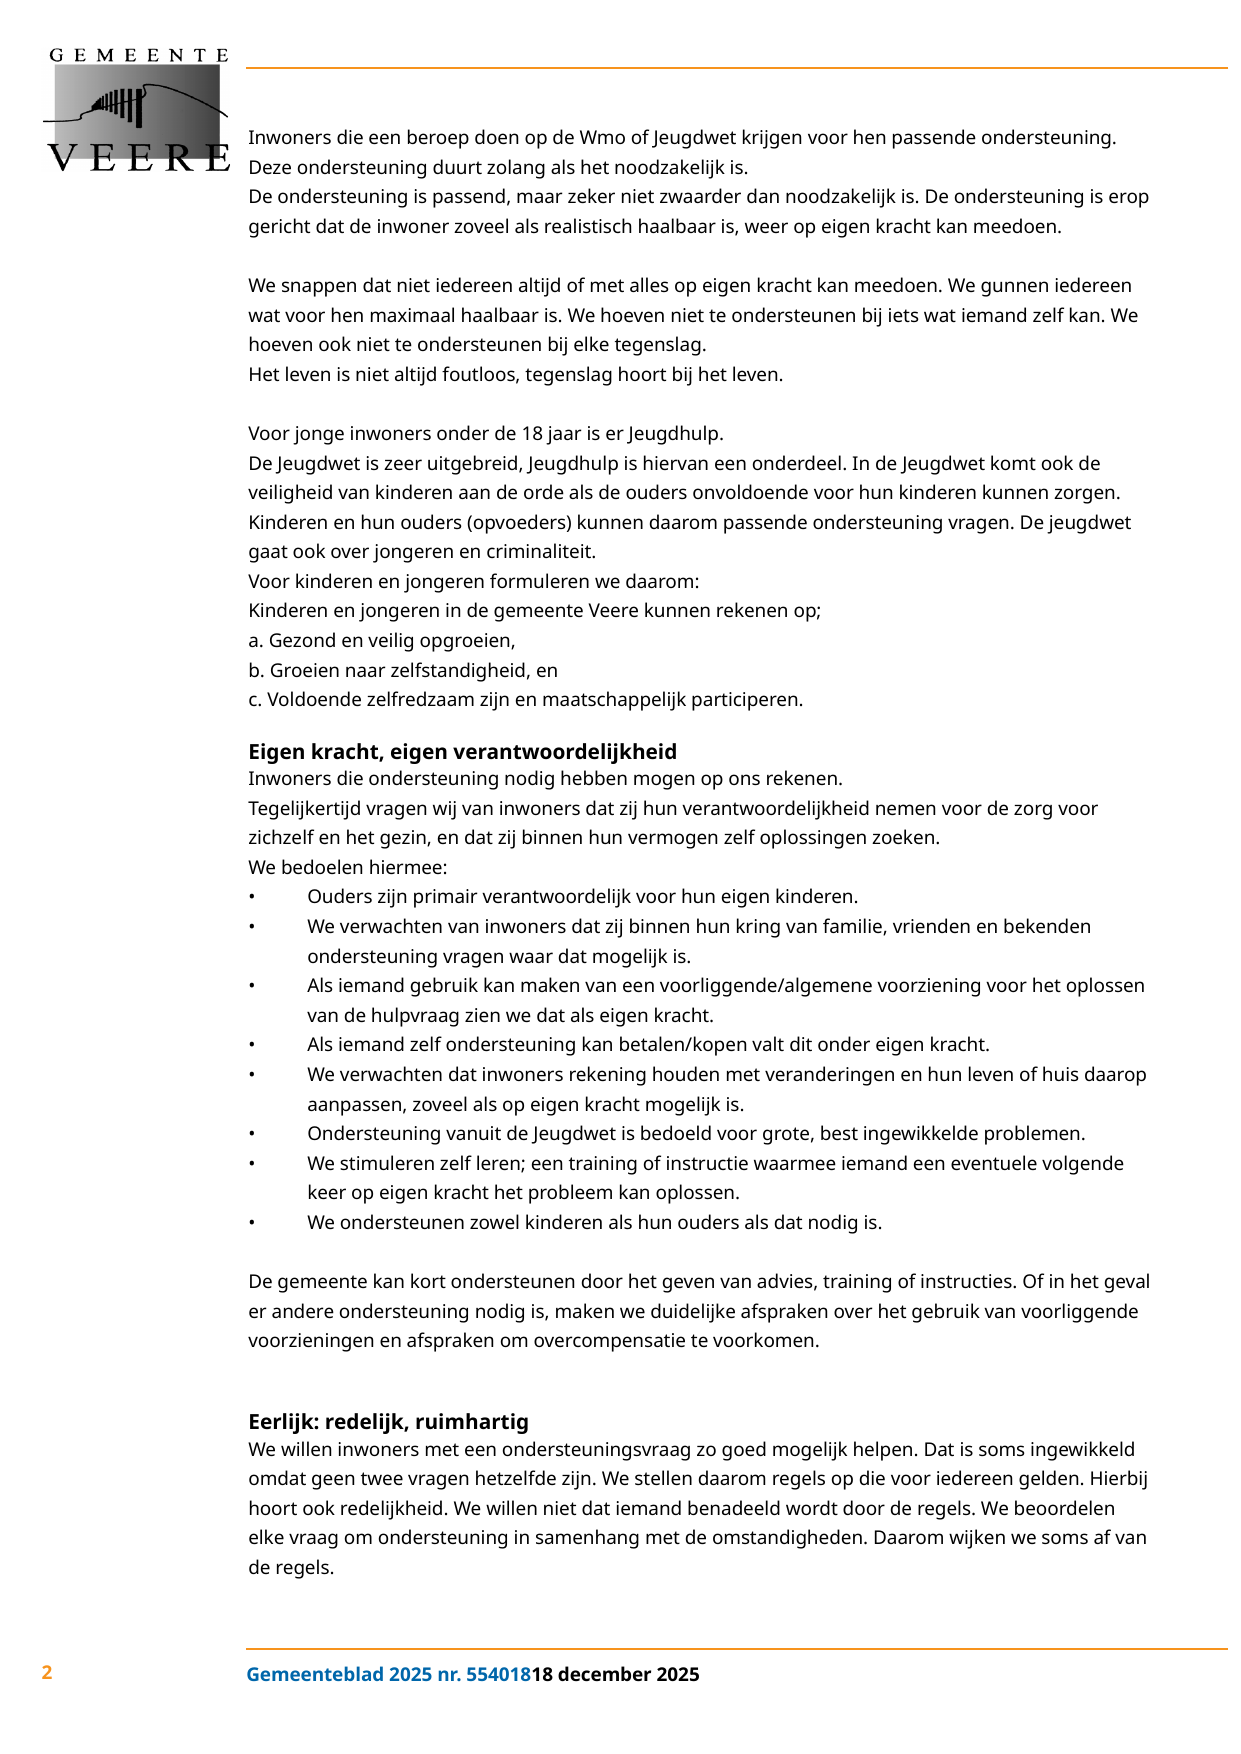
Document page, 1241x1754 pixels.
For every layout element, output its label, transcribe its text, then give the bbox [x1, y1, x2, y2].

text Eigen kracht, eigen verantwoordelijkheid [248, 737, 1152, 765]
list Ondersteuning vanuit de Jeugdwet is bedoeld voor grote, best ingewikkelde problemen. [248, 1120, 1152, 1146]
text We bedoelen hiermee: [248, 854, 1152, 880]
text Het leven is niet altijd foutloos, tegenslag hoort bij het leven. [248, 361, 1152, 387]
list We stimuleren zelf leren; een training of instructie waarmee iemand een eventuele volgende keer op eigen kracht het probleem kan oplossen. [248, 1150, 1152, 1205]
text De Jeugdwet is zeer uitgebreid, Jeugdhulp is hiervan een onderdeel. In de Jeugdwet komt ook de veiligheid van kinderen aan de orde als de ouders onvoldoende voor hun kinderen kunnen zorgen. Kinderen en hun ouders (opvoeders) kunnen daarom passende ondersteuning vragen. De jeugdwet gaat ook over jongeren en criminaliteit. [248, 450, 1152, 564]
text De gemeente kan kort ondersteunen door het geven van advies, training of instructies. Of in het geval er andere ondersteuning nodig is, maken we duidelijke afspraken over het gebruik van voorliggende voorzieningen en afspraken om overcompensatie te voorkomen. [248, 1268, 1152, 1353]
list Ouders zijn primair verantwoordelijk voor hun eigen kinderen. [248, 884, 1152, 909]
list We verwachten dat inwoners rekening houden met veranderingen en hun leven of huis daarop aanpassen, zoveel als op eigen kracht mogelijk is. [248, 1061, 1152, 1116]
text Eerlijk: redelijk, ruimhartig [248, 1407, 1152, 1436]
text a. Gezond en veilig opgroeien, [248, 627, 1152, 653]
text Tegelijkertijd vragen wij van inwoners dat zij hun verantwoordelijkheid nemen voor de zorg voor zichzelf en het gezin, en dat zij binnen hun vermogen zelf oplossingen zoeken. [248, 795, 1152, 850]
list Als iemand zelf ondersteuning kan betalen/kopen valt dit onder eigen kracht. [248, 1032, 1152, 1057]
text Voor jonge inwoners onder de 18 jaar is er Jeugdhulp. [248, 420, 1152, 446]
text We snappen dat niet iedereen altijd of met alles op eigen kracht kan meedoen. We gunnen iedereen wat voor hen maximaal haalbaar is. We hoeven niet te ondersteunen bij iets wat iemand zelf kan. We hoeven ook niet te ondersteunen bij elke tegenslag. [248, 272, 1152, 357]
text We willen inwoners met een ondersteuningsvraag zo goed mogelijk helpen. Dat is soms ingewikkeld omdat geen twee vragen hetzelfde zijn. We stellen daarom regels op die voor iedereen gelden. Hierbij hoort ook redelijkheid. We willen niet dat iemand benadeeld wordt door de regels. We beoordelen elke vraag om ondersteuning in samenhang met de omstandigheden. Daarom wijken we soms af van de regels. [248, 1436, 1152, 1580]
text b. Groeien naar zelfstandigheid, en [248, 657, 1152, 683]
text Inwoners die ondersteuning nodig hebben mogen op ons rekenen. [248, 765, 1152, 791]
list We ondersteunen zowel kinderen als hun ouders als dat nodig is. [248, 1209, 1152, 1235]
text c. Voldoende zelfredzaam zijn en maatschappelijk participeren. [248, 686, 1152, 712]
list We verwachten van inwoners dat zij binnen hun kring van familie, vrienden en bekenden ondersteuning vragen waar dat mogelijk is. [248, 913, 1152, 968]
text Kinderen en jongeren in de gemeente Veere kunnen rekenen op; [248, 598, 1152, 623]
list Als iemand gebruik kan maken van een voorliggende/algemene voorziening voor het oplossen van de hulpvraag zien we dat als eigen kracht. [248, 972, 1152, 1028]
text De ondersteuning is passend, maar zeker niet zwaarder dan noodzakelijk is. De ondersteuning is erop gericht dat de inwoner zoveel als realistisch haalbaar is, weer op eigen kracht kan meedoen. [248, 183, 1152, 239]
text Inwoners die een beroep doen op de Wmo of Jeugdwet krijgen voor hen passende ondersteuning. Deze ondersteuning duurt zolang als het noodzakelijk is. [248, 124, 1152, 180]
picture [41, 47, 231, 172]
text Voor kinderen en jongeren formuleren we daarom: [248, 568, 1152, 594]
